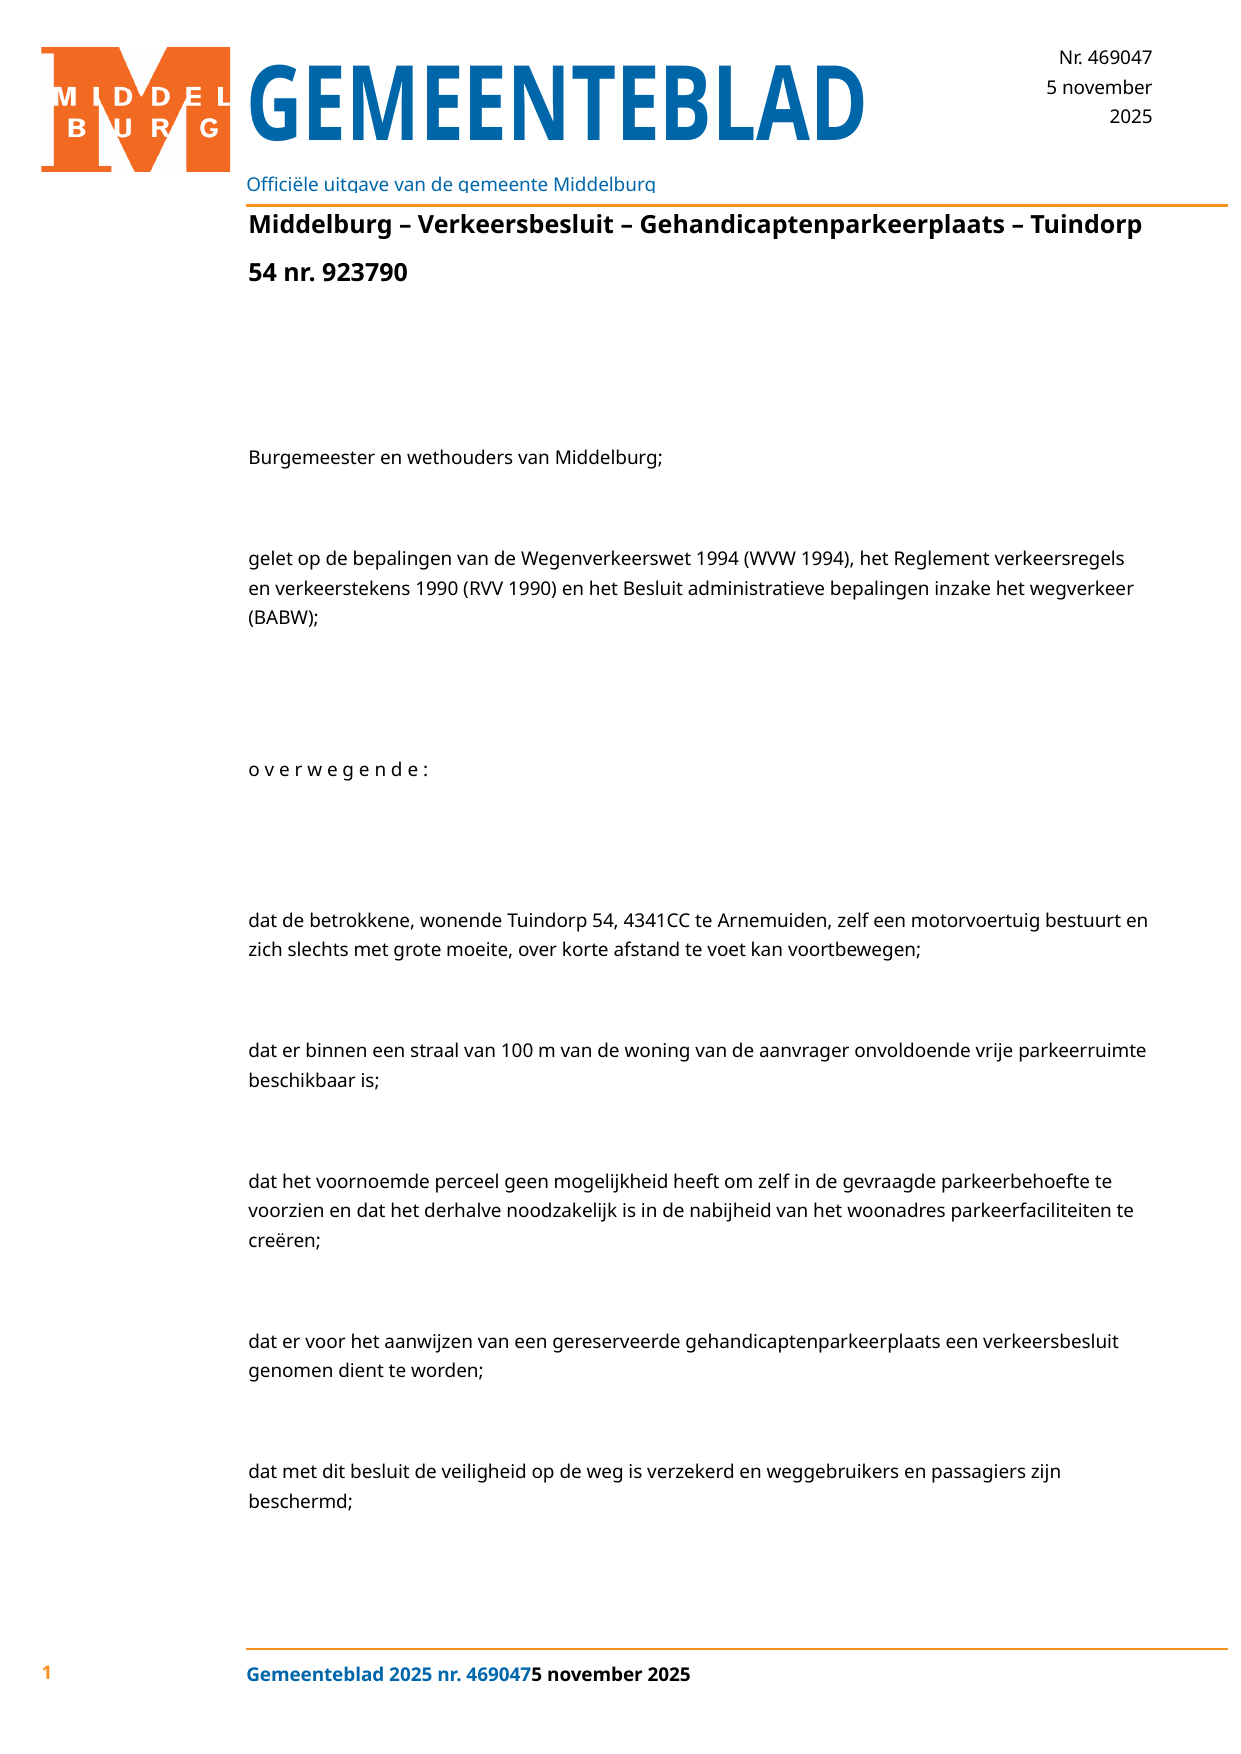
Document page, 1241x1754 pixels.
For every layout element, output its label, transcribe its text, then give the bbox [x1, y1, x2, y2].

text o v e r w e g e n d e : [248, 756, 1152, 781]
text dat de betrokkene, wonende Tuindorp 54, 4341CC te Arnemuiden, zelf een motorvoertuig bestuurt en zich slechts met grote moeite, over korte afstand te voet kan voortbewegen; [248, 907, 1152, 962]
text dat met dit besluit de veiligheid op de weg is verzekerd en weggebruikers en passagiers zijn beschermd; [248, 1458, 1152, 1513]
text gelet op de bepalingen van de Wegenverkeerswet 1994 (WVW 1994), het Reglement verkeersregels en verkeerstekens 1990 (RVV 1990) en het Besluit administratieve bepalingen inzake het wegverkeer (BABW); [248, 545, 1152, 630]
picture [41, 47, 231, 172]
text dat er binnen een straal van 100 m van de woning van de aanvrager onvoldoende vrije parkeerruimte beschikbaar is; [248, 1037, 1152, 1093]
text dat er voor het aanwijzen van een gereserveerde gehandicaptenparkeerplaats een verkeersbesluit genomen dient te worden; [248, 1328, 1152, 1383]
text Middelburg – Verkeersbesluit – Gehandicaptenparkeerplaats – Tuindorp 54 nr. 923790 [248, 207, 1152, 288]
text dat het voornoemde perceel geen mogelijkheid heeft om zelf in de gevraagde parkeerbehoefte te voorzien en dat het derhalve noodzakelijk is in de nabijheid van het woonadres parkeerfaciliteiten te creëren; [248, 1168, 1152, 1253]
text Burgemeester en wethouders van Middelburg; [248, 444, 1152, 470]
